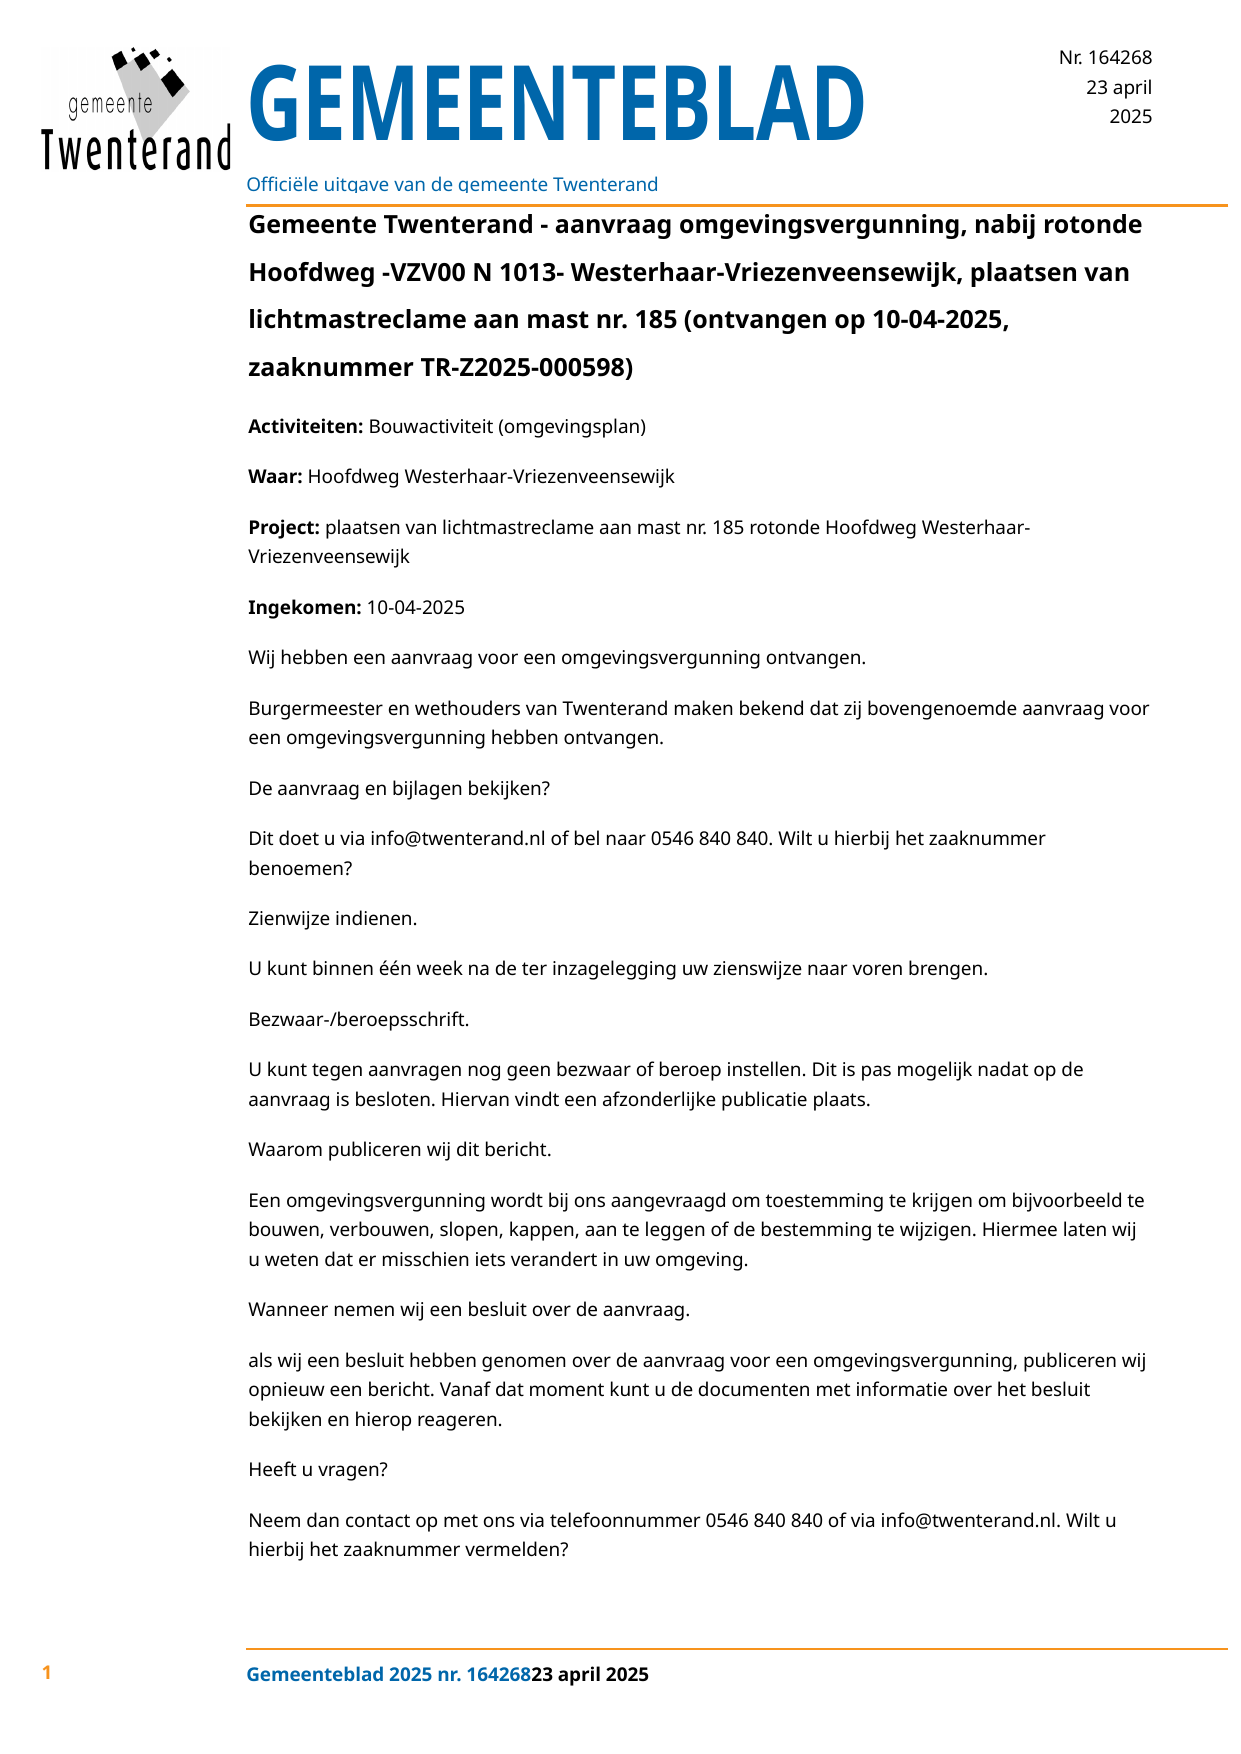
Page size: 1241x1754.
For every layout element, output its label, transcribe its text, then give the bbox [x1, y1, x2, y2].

text U kunt binnen één week na de ter inzagelegging uw zienswijze naar voren brengen. [248, 956, 1152, 981]
text Ingekomen: 10-04-2025 [248, 594, 1152, 620]
text Waar: Hoofdweg Westerhaar-Vriezenveensewijk [248, 463, 1152, 489]
text Dit doet u via info@twenterand.nl of bel naar 0546 840 840. Wilt u hierbij het zaaknummer benoemen? [248, 825, 1152, 881]
text Wanneer nemen wij een besluit over de aanvraag. [248, 1296, 1152, 1322]
text Wij hebben een aanvraag voor een omgevingsvergunning ontvangen. [248, 644, 1152, 670]
text Activiteiten: Bouwactiviteit (omgevingsplan) [248, 413, 1152, 439]
text Waarom publiceren wij dit bericht. [248, 1136, 1152, 1162]
text Zienwijze indienen. [248, 905, 1152, 931]
text De aanvraag en bijlagen bekijken? [248, 775, 1152, 801]
text Gemeente Twenterand - aanvraag omgevingsvergunning, nabij rotonde Hoofdweg -VZV00 N 1013- Westerhaar-Vriezenveensewijk, plaatsen van lichtmastreclame aan mast nr. 185 (ontvangen op 10-04-2025, zaaknummer TR-Z2025-000598) [248, 207, 1152, 384]
text Een omgevingsvergunning wordt bij ons aangevraagd om toestemming te krijgen om bijvoorbeeld te bouwen, verbouwen, slopen, kappen, aan te leggen of de bestemming te wijzigen. Hiermee laten wij u weten dat er misschien iets verandert in uw omgeving. [248, 1187, 1152, 1272]
picture [41, 47, 231, 172]
text Neem dan contact op met ons via telefoonnummer 0546 840 840 of via info@twenterand.nl. Wilt u hierbij het zaaknummer vermelden? [248, 1507, 1152, 1562]
text U kunt tegen aanvragen nog geen bezwaar of beroep instellen. Dit is pas mogelijk nadat op de aanvraag is besloten. Hiervan vindt een afzonderlijke publicatie plaats. [248, 1056, 1152, 1112]
text Heeft u vragen? [248, 1456, 1152, 1482]
text Project: plaatsen van lichtmastreclame aan mast nr. 185 rotonde Hoofdweg Westerhaar-Vriezenveensewijk [248, 514, 1152, 569]
text als wij een besluit hebben genomen over de aanvraag voor een omgevingsvergunning, publiceren wij opnieuw een bericht. Vanaf dat moment kunt u de documenten met informatie over het besluit bekijken en hierop reageren. [248, 1347, 1152, 1432]
text Bezwaar-/beroepsschrift. [248, 1006, 1152, 1032]
text Burgermeester en wethouders van Twenterand maken bekend dat zij bovengenoemde aanvraag voor een omgevingsvergunning hebben ontvangen. [248, 695, 1152, 750]
